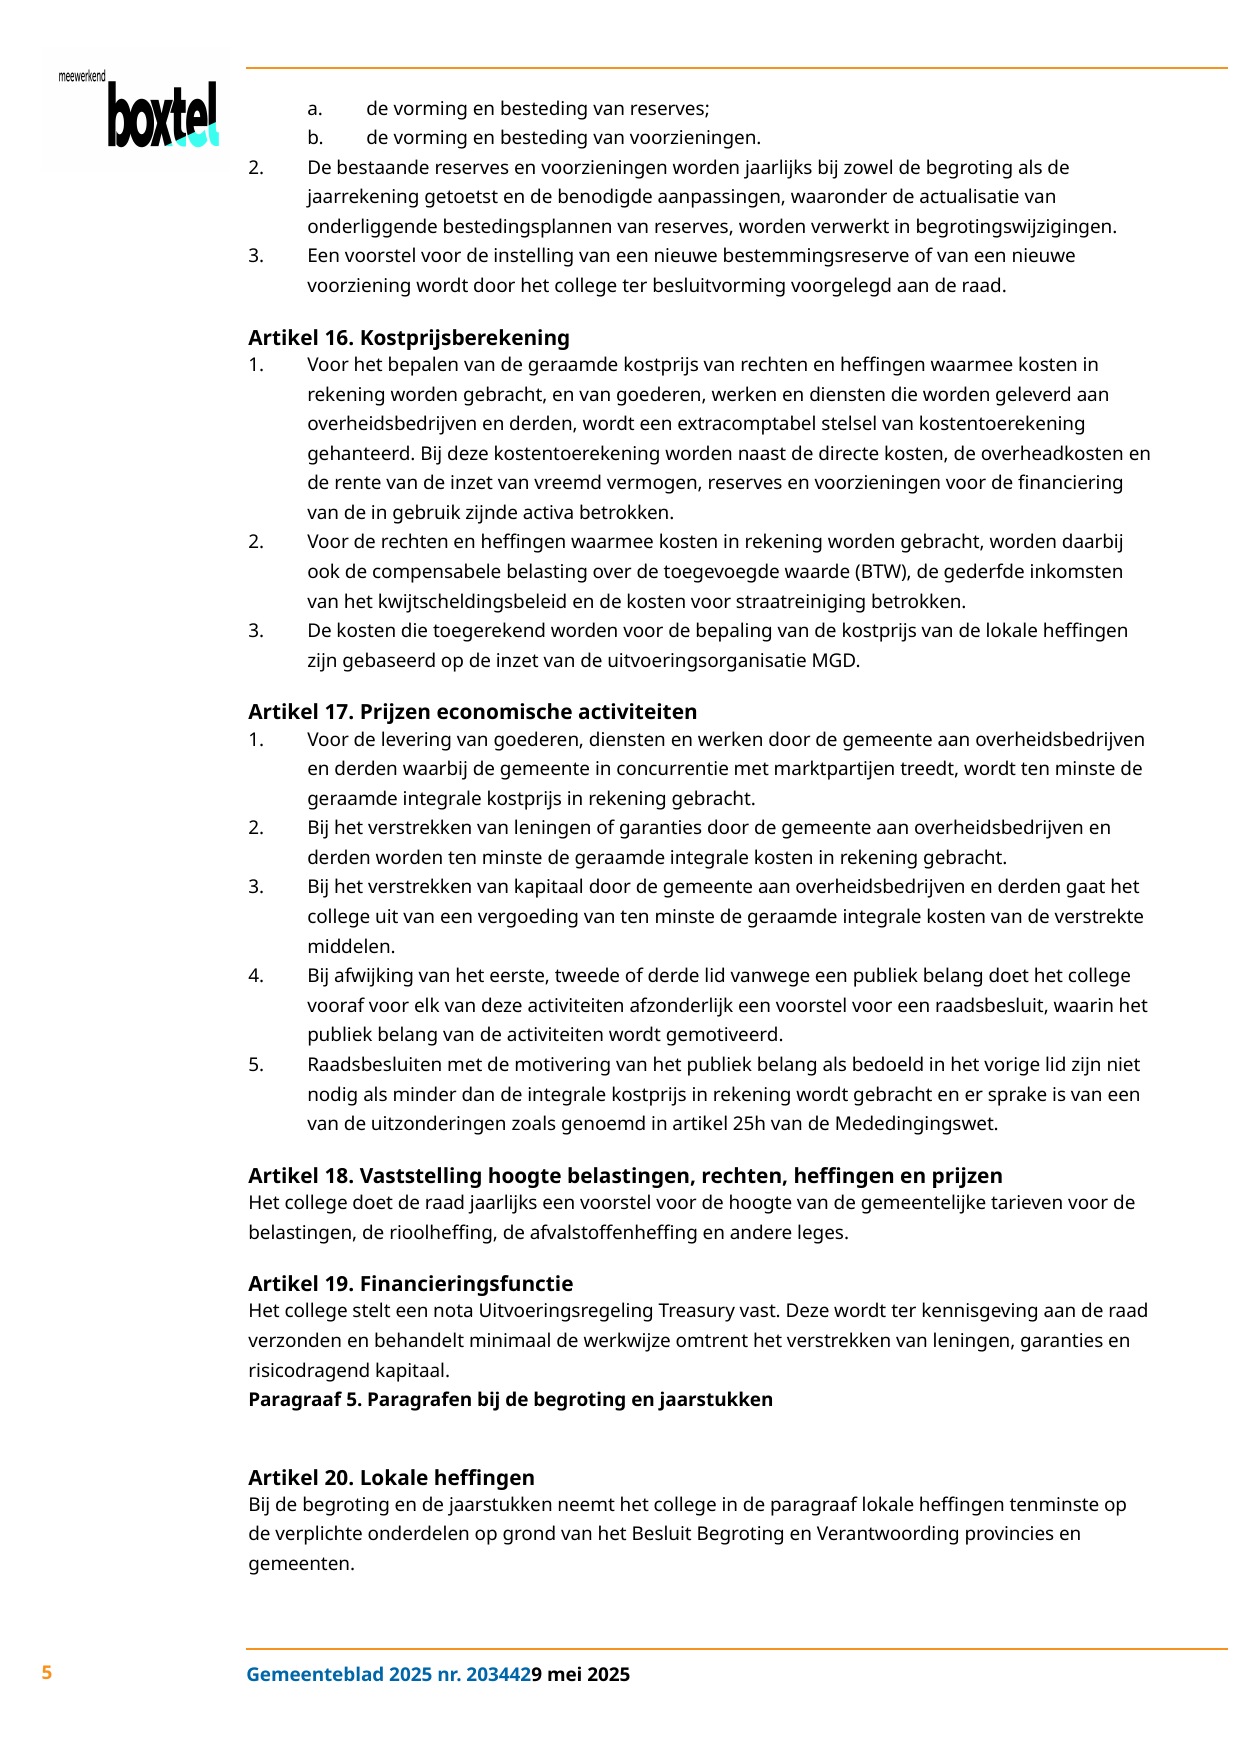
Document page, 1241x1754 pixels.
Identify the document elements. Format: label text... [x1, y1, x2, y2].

list de vorming en besteding van reserves; [307, 95, 1152, 121]
list Voor het bepalen van de geraamde kostprijs van rechten en heffingen waarmee kosten in rekening worden gebracht, en van goederen, werken en diensten die worden geleverd aan overheidsbedrijven en derden, wordt een extracomptabel stelsel van kostentoerekening gehanteerd. Bij deze kostentoerekening worden naast de directe kosten, de overheadkosten en de rente van de inzet van vreemd vermogen, reserves en voorzieningen voor de financiering van de in gebruik zijnde activa betrokken. [248, 351, 1152, 525]
text Artikel 16. Kostprijsberekening [248, 323, 1152, 351]
text Artikel 19. Financieringsfunctie [248, 1269, 1152, 1298]
picture [41, 47, 231, 172]
list De bestaande reserves en voorzieningen worden jaarlijks bij zowel de begroting als de jaarrekening getoetst en de benodigde aanpassingen, waaronder de actualisatie van onderliggende bestedingsplannen van reserves, worden verwerkt in begrotingswijzigingen. [248, 154, 1152, 239]
text Artikel 18. Vaststelling hoogte belastingen, rechten, heffingen en prijzen [248, 1161, 1152, 1189]
list Bij het verstrekken van leningen of garanties door de gemeente aan overheidsbedrijven en derden worden ten minste de geraamde integrale kosten in rekening gebracht. [248, 814, 1152, 870]
text Het college stelt een nota Uitvoeringsregeling Treasury vast. Deze wordt ter kennisgeving aan de raad verzonden en behandelt minimaal de werkwijze omtrent het verstrekken van leningen, garanties en risicodragend kapitaal. [248, 1298, 1152, 1383]
list Voor de rechten en heffingen waarmee kosten in rekening worden gebracht, worden daarbij ook de compensabele belasting over de toegevoegde waarde (BTW), de gederfde inkomsten van het kwijtscheldingsbeleid en de kosten voor straatreiniging betrokken. [248, 529, 1152, 613]
list Bij afwijking van het eerste, tweede of derde lid vanwege een publiek belang doet het college vooraf voor elk van deze activiteiten afzonderlijk een voorstel voor een raadsbesluit, waarin het publiek belang van de activiteiten wordt gemotiveerd. [248, 962, 1152, 1047]
text Artikel 20. Lokale heffingen [248, 1463, 1152, 1491]
list Raadsbesluiten met de motivering van het publiek belang als bedoeld in het vorige lid zijn niet nodig als minder dan de integrale kostprijs in rekening wordt gebracht en er sprake is van een van de uitzonderingen zoals genoemd in artikel 25h van de Mededingingswet. [248, 1051, 1152, 1136]
text Artikel 17. Prijzen economische activiteiten [248, 697, 1152, 726]
text Paragraaf 5. Paragrafen bij de begroting en jaarstukken [248, 1386, 1152, 1412]
list Bij het verstrekken van kapitaal door de gemeente aan overheidsbedrijven en derden gaat het college uit van een vergoeding van ten minste de geraamde integrale kosten van de verstrekte middelen. [248, 874, 1152, 959]
text Bij de begroting en de jaarstukken neemt het college in de paragraaf lokale heffingen tenminste op de verplichte onderdelen op grond van het Besluit Begroting en Verantwoording provincies en gemeenten. [248, 1491, 1152, 1576]
list Een voorstel voor de instelling van een nieuwe bestemmingsreserve of van een nieuwe voorziening wordt door het college ter besluitvorming voorgelegd aan de raad. [248, 243, 1152, 298]
list de vorming en besteding van voorzieningen. [307, 124, 1152, 150]
list De kosten die toegerekend worden voor de bepaling van de kostprijs van de lokale heffingen zijn gebaseerd op de inzet van de uitvoeringsorganisatie MGD. [248, 617, 1152, 673]
list Voor de levering van goederen, diensten en werken door de gemeente aan overheidsbedrijven en derden waarbij de gemeente in concurrentie met marktpartijen treedt, wordt ten minste de geraamde integrale kostprijs in rekening gebracht. [248, 726, 1152, 811]
text Het college doet de raad jaarlijks een voorstel voor de hoogte van de gemeentelijke tarieven voor de belastingen, de rioolheffing, de afvalstoffenheffing en andere leges. [248, 1189, 1152, 1244]
